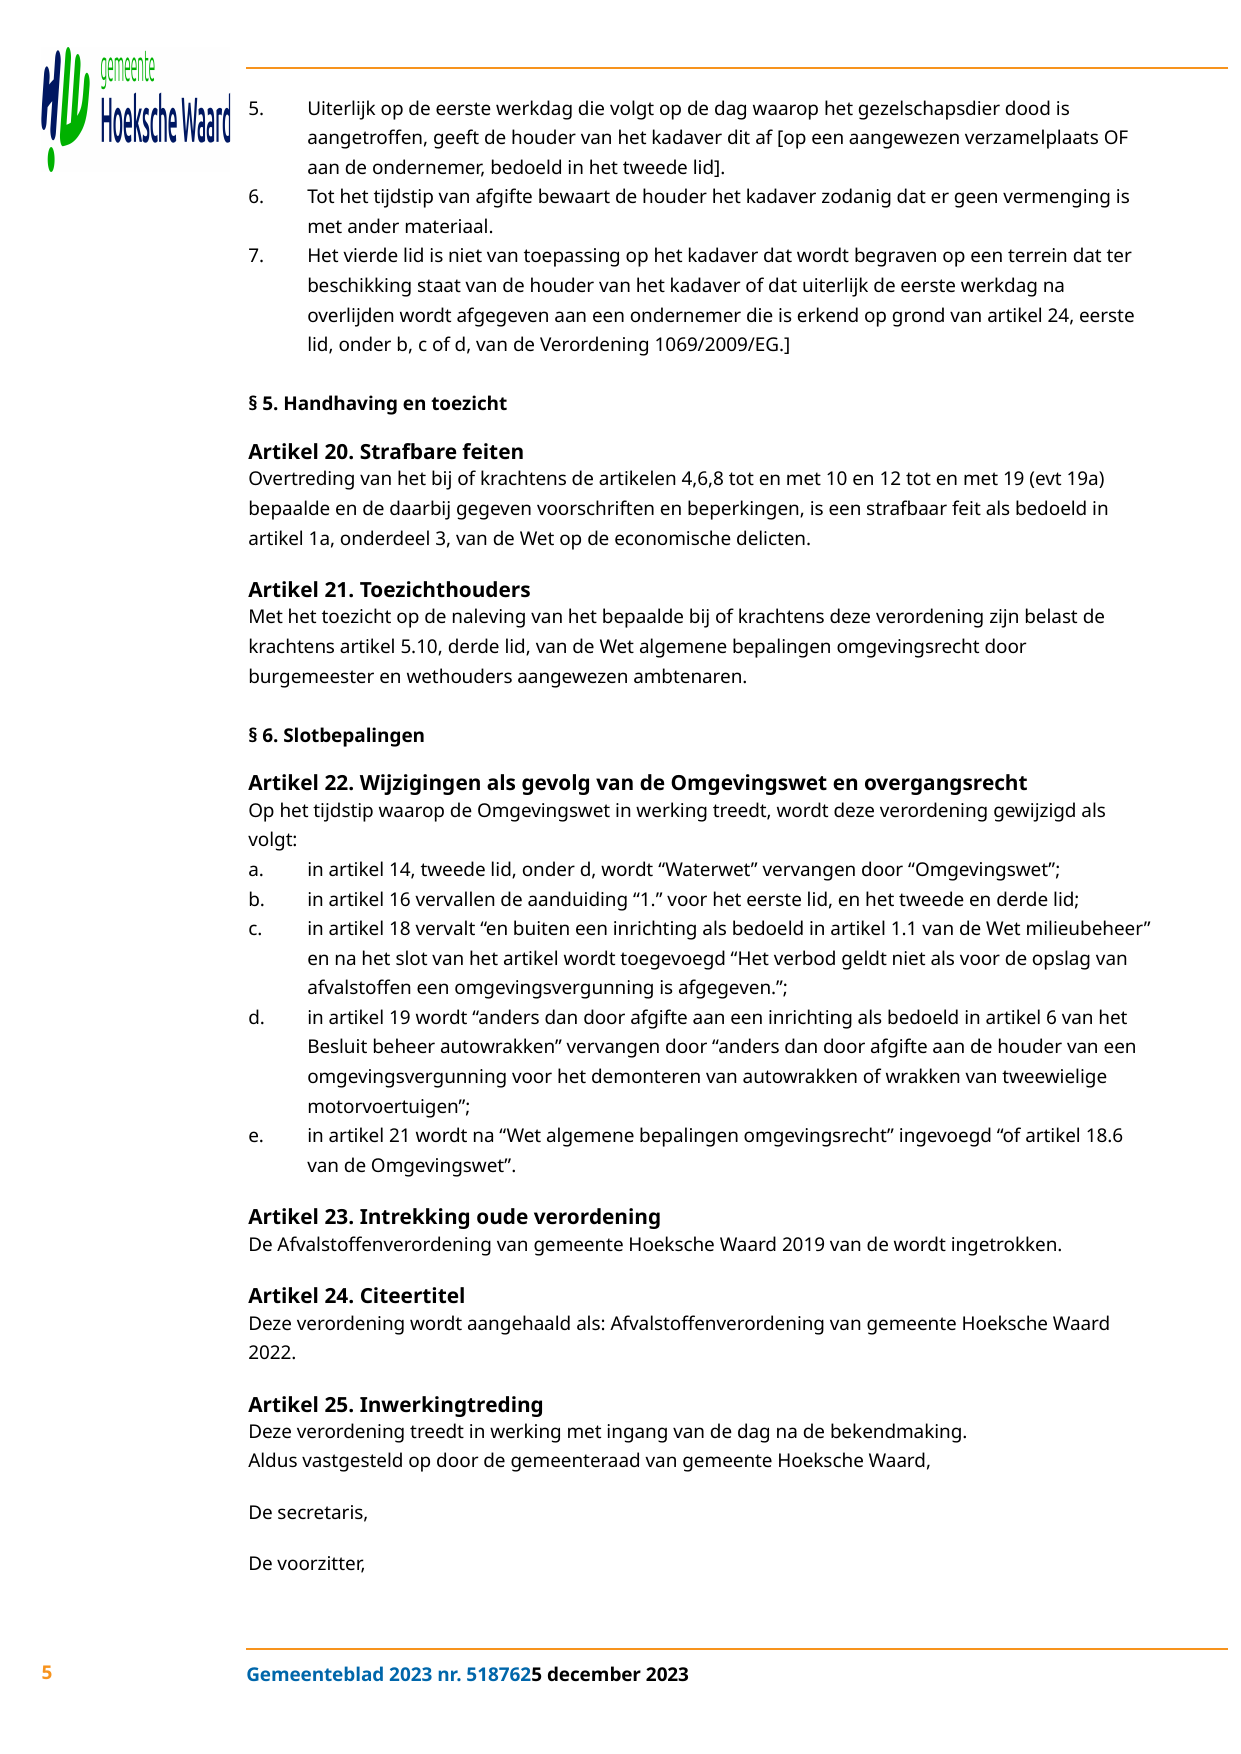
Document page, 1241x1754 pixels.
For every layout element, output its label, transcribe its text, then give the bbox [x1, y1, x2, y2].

text Artikel 22. Wijzigingen als gevolg van de Omgevingswet en overgangsrecht [248, 768, 1152, 797]
text Op het tijdstip waarop de Omgevingswet in werking treedt, wordt deze verordening gewijzigd als volgt: [248, 797, 1152, 852]
list Uiterlijk op de eerste werkdag die volgt op de dag waarop het gezelschapsdier dood is aangetroffen, geeft de houder van het kadaver dit af [op een aangewezen verzamelplaats OF aan de ondernemer, bedoeld in het tweede lid]. [248, 95, 1152, 180]
list in artikel 18 vervalt “en buiten een inrichting als bedoeld in artikel 1.1 van de Wet milieubeheer” en na het slot van het artikel wordt toegevoegd “Het verbod geldt niet als voor de opslag van afvalstoffen een omgevingsvergunning is afgegeven.”; [248, 915, 1152, 1000]
text Deze verordening wordt aangehaald als: Afvalstoffenverordening van gemeente Hoeksche Waard 2022. [248, 1310, 1152, 1365]
picture [41, 47, 231, 172]
list Tot het tijdstip van afgifte bewaart de houder het kadaver zodanig dat er geen vermenging is met ander materiaal. [248, 183, 1152, 239]
text Artikel 20. Strafbare feiten [248, 437, 1152, 466]
text § 6. Slotbepalingen [248, 722, 1152, 748]
text Aldus vastgesteld op door de gemeenteraad van gemeente Hoeksche Waard, [248, 1448, 1152, 1473]
list in artikel 21 wordt na “Wet algemene bepalingen omgevingsrecht” ingevoegd “of artikel 18.6 van de Omgevingswet”. [248, 1122, 1152, 1178]
text Artikel 24. Citeertitel [248, 1281, 1152, 1310]
text § 5. Handhaving en toezicht [248, 391, 1152, 416]
text Artikel 21. Toezichthouders [248, 575, 1152, 604]
text De voorzitter, [248, 1551, 1152, 1576]
text Artikel 25. Inwerkingtreding [248, 1390, 1152, 1418]
list in artikel 16 vervallen de aanduiding “1.” voor het eerste lid, en het tweede en derde lid; [248, 886, 1152, 911]
list in artikel 19 wordt “anders dan door afgifte aan een inrichting als bedoeld in artikel 6 van het Besluit beheer autowrakken” vervangen door “anders dan door afgifte aan de houder van een omgevingsvergunning voor het demonteren van autowrakken of wrakken van tweewielige motorvoertuigen”; [248, 1004, 1152, 1118]
text Artikel 23. Intrekking oude verordening [248, 1202, 1152, 1231]
text De secretaris, [248, 1499, 1152, 1525]
text De Afvalstoffenverordening van gemeente Hoeksche Waard 2019 van de wordt ingetrokken. [248, 1231, 1152, 1257]
text Overtreding van het bij of krachtens de artikelen 4,6,8 tot en met 10 en 12 tot en met 19 (evt 19a) bepaalde en de daarbij gegeven voorschriften en beperkingen, is een strafbaar feit als bedoeld in artikel 1a, onderdeel 3, van de Wet op de economische delicten. [248, 466, 1152, 551]
list in artikel 14, tweede lid, onder d, wordt “Waterwet” vervangen door “Omgevingswet”; [248, 856, 1152, 882]
text Deze verordening treedt in werking met ingang van de dag na de bekendmaking. [248, 1418, 1152, 1444]
list Het vierde lid is niet van toepassing op het kadaver dat wordt begraven op een terrein dat ter beschikking staat van de houder van het kadaver of dat uiterlijk de eerste werkdag na overlijden wordt afgegeven aan een ondernemer die is erkend op grond van artikel 24, eerste lid, onder b, c of d, van de Verordening 1069/2009/EG.] [248, 243, 1152, 357]
text Met het toezicht op de naleving van het bepaalde bij of krachtens deze verordening zijn belast de krachtens artikel 5.10, derde lid, van de Wet algemene bepalingen omgevingsrecht door burgemeester en wethouders aangewezen ambtenaren. [248, 604, 1152, 688]
